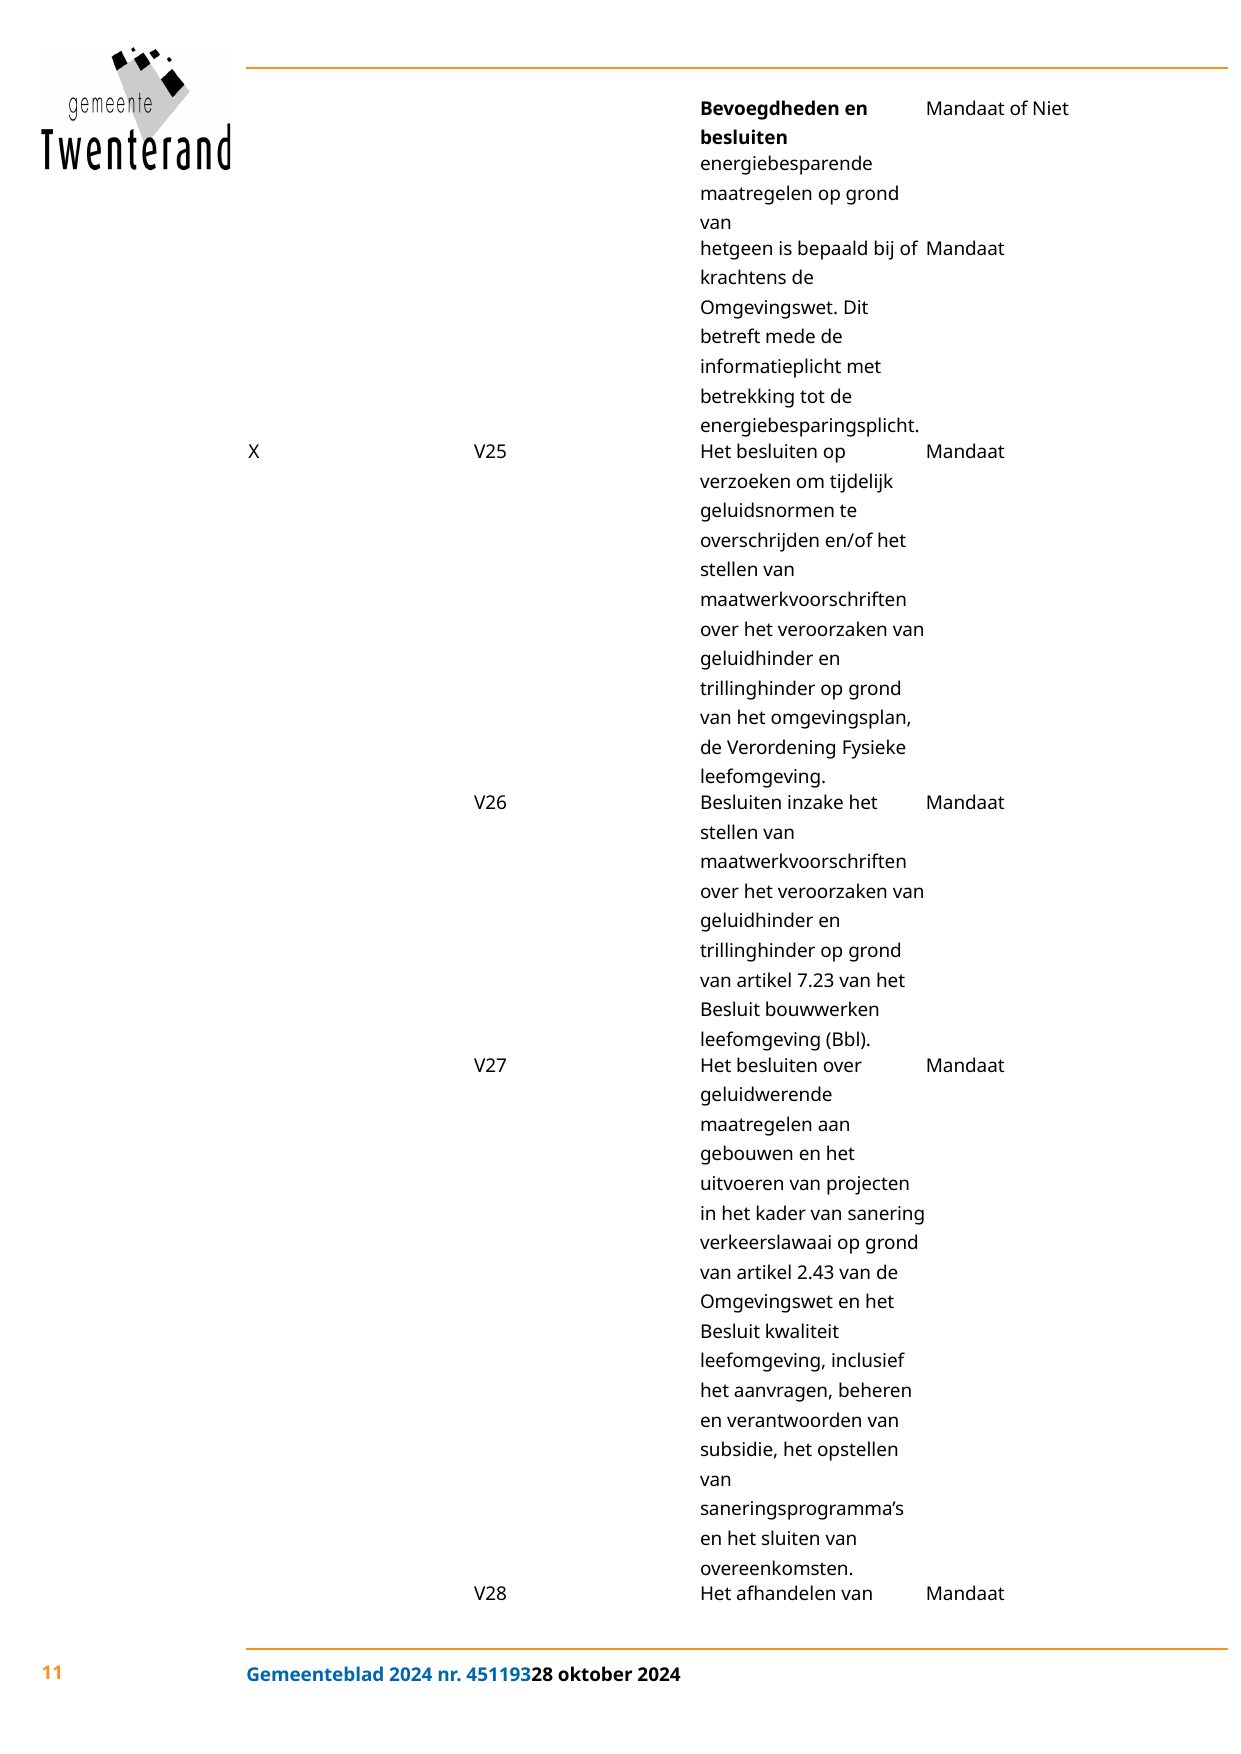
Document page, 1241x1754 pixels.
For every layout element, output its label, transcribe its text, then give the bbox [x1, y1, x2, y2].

picture [41, 47, 231, 172]
table_cell [474, 150, 700, 235]
table_cell Het afhandelen van [700, 1580, 926, 1606]
table_cell X [248, 438, 474, 789]
table_cell [248, 150, 474, 235]
table_header [248, 95, 474, 150]
table_cell V25 [474, 438, 700, 789]
table_header Mandaat of Niet [926, 95, 1152, 150]
table_cell Mandaat [926, 1580, 1152, 1606]
table_cell Mandaat [926, 789, 1152, 1052]
table_cell [474, 235, 700, 438]
table_cell [926, 150, 1152, 235]
table_cell Besluiten inzake het stellen van maatwerkvoorschriften over het veroorzaken van geluidhinder en trillinghinder op grond van artikel 7.23 van het Besluit bouwwerken leefomgeving (Bbl). [700, 789, 926, 1052]
table_header [474, 95, 700, 150]
table_cell [248, 1580, 474, 1606]
table_header Bevoegdheden en besluiten [700, 95, 926, 150]
table_cell V26 [474, 789, 700, 1052]
table_cell [248, 789, 474, 1052]
table_cell Mandaat [926, 1052, 1152, 1580]
table_cell hetgeen is bepaald bij of krachtens de Omgevingswet. Dit betreft mede de informatieplicht met betrekking tot de energiebesparingsplicht. [700, 235, 926, 438]
table_cell Het besluiten over geluidwerende maatregelen aan gebouwen en het uitvoeren van projecten in het kader van sanering verkeerslawaai op grond van artikel 2.43 van de Omgevingswet en het Besluit kwaliteit leefomgeving, inclusief het aanvragen, beheren en verantwoorden van subsidie, het opstellen van saneringsprogramma’s en het sluiten van overeenkomsten. [700, 1052, 926, 1580]
table_cell [248, 1052, 474, 1580]
table_cell V27 [474, 1052, 700, 1580]
table_cell V28 [474, 1580, 700, 1606]
table_cell Mandaat [926, 438, 1152, 789]
table_cell Het besluiten op verzoeken om tijdelijk geluidsnormen te overschrijden en/of het stellen van maatwerkvoorschriften over het veroorzaken van geluidhinder en trillinghinder op grond van het omgevingsplan, de Verordening Fysieke leefomgeving. [700, 438, 926, 789]
table_cell Mandaat [926, 235, 1152, 438]
table_cell [248, 235, 474, 438]
table_cell energiebesparende maatregelen op grond van [700, 150, 926, 235]
